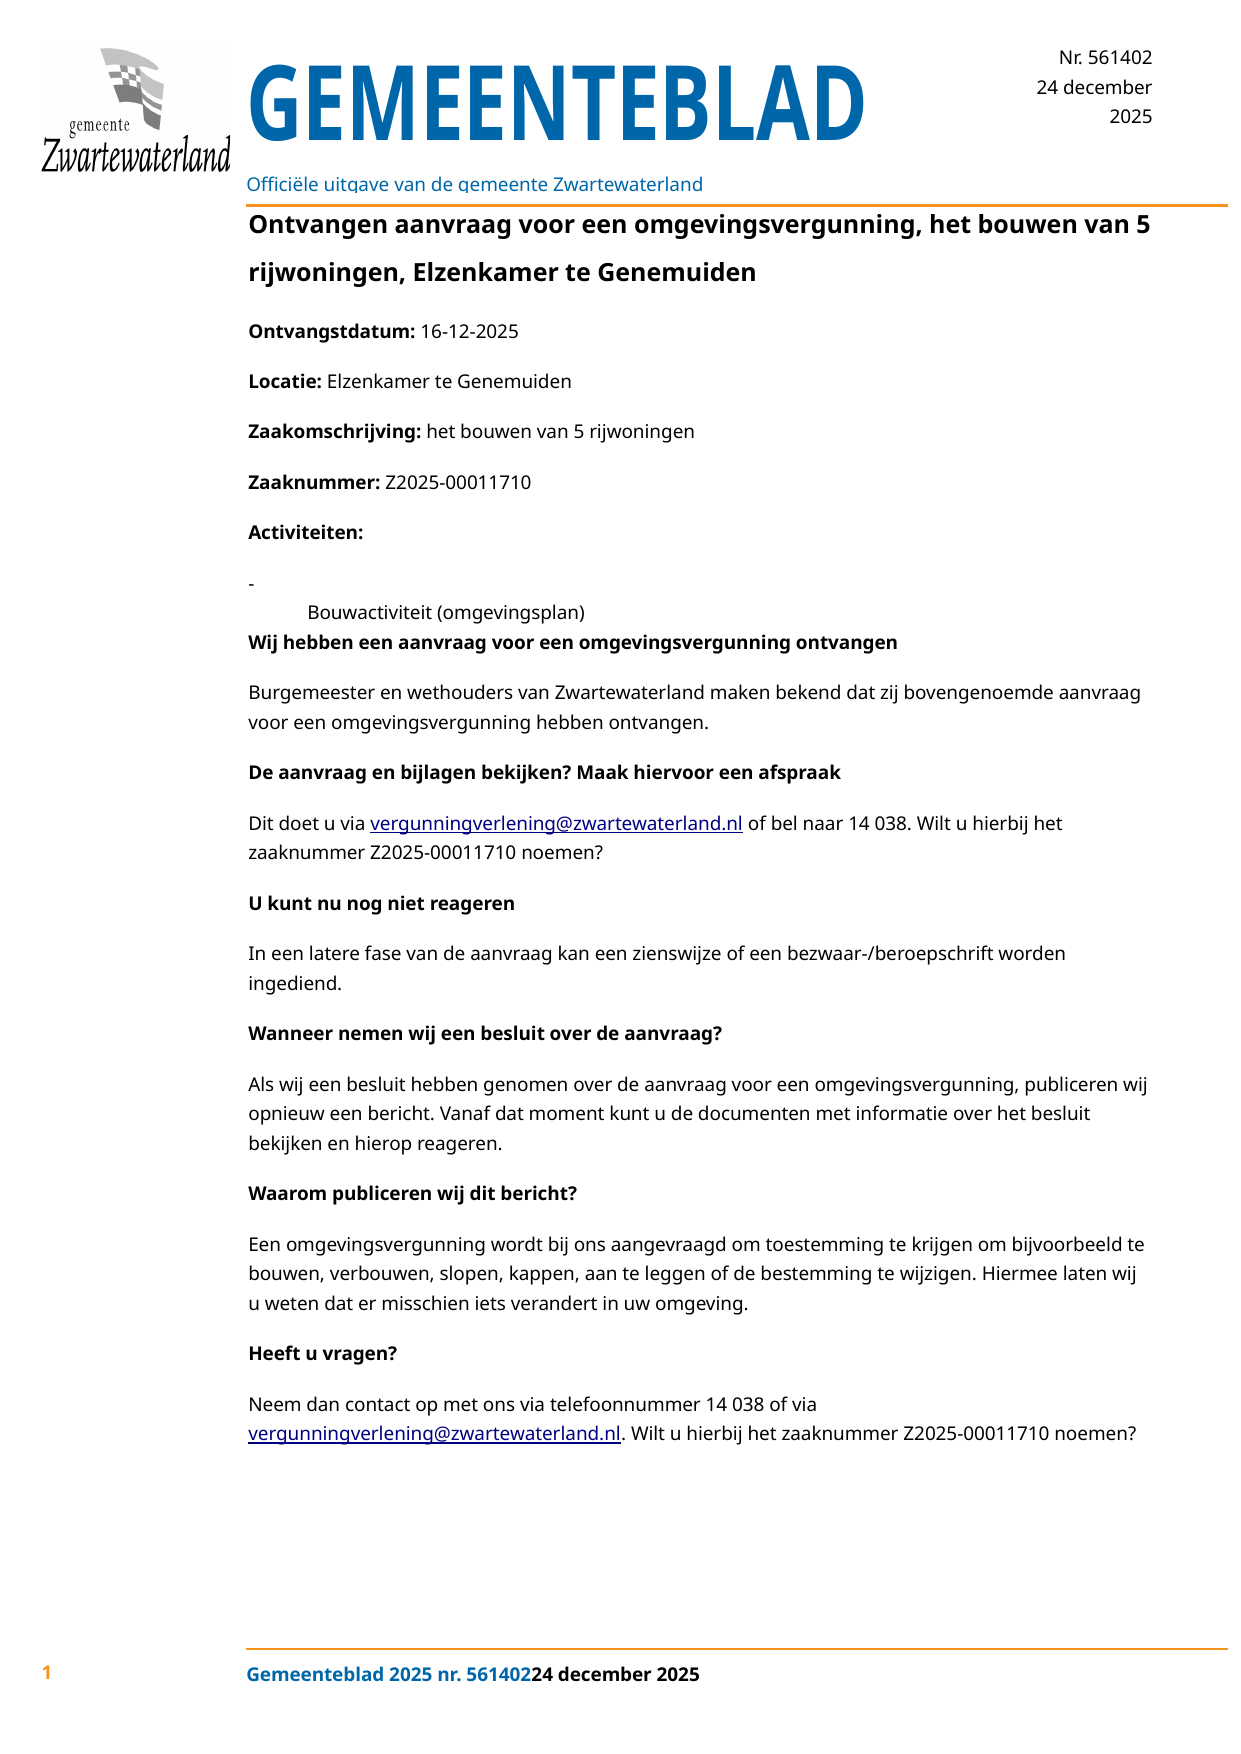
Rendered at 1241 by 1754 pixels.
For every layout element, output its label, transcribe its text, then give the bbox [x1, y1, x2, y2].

text In een latere fase van de aanvraag kan een zienswijze of een bezwaar-/beroepschrift worden ingediend. [248, 940, 1152, 996]
text Dit doet u via vergunningverlening@zwartewaterland.nl of bel naar 14 038. Wilt u hierbij het zaaknummer Z2025-00011710 noemen? [248, 810, 1152, 865]
text De aanvraag en bijlagen bekijken? Maak hiervoor een afspraak [248, 759, 1152, 785]
text Wij hebben een aanvraag voor een omgevingsvergunning ontvangen [248, 629, 1152, 655]
text Locatie: Elzenkamer te Genemuiden [248, 368, 1152, 394]
text U kunt nu nog niet reageren [248, 890, 1152, 916]
text Een omgevingsvergunning wordt bij ons aangevraagd om toestemming te krijgen om bijvoorbeeld te bouwen, verbouwen, slopen, kappen, aan te leggen of de bestemming te wijzigen. Hiermee laten wij u weten dat er misschien iets verandert in uw omgeving. [248, 1231, 1152, 1316]
text Neem dan contact op met ons via telefoonnummer 14 038 of via vergunningverlening@zwartewaterland.nl. Wilt u hierbij het zaaknummer Z2025-00011710 noemen? [248, 1391, 1152, 1446]
text Activiteiten: [248, 519, 1152, 545]
text Zaaknummer: Z2025-00011710 [248, 469, 1152, 495]
list Bouwactiviteit (omgevingsplan) [248, 599, 1152, 625]
text Wanneer nemen wij een besluit over de aanvraag? [248, 1020, 1152, 1046]
text Waarom publiceren wij dit bericht? [248, 1180, 1152, 1206]
picture [41, 47, 231, 172]
text Burgemeester en wethouders van Zwartewaterland maken bekend dat zij bovengenoemde aanvraag voor een omgevingsvergunning hebben ontvangen. [248, 679, 1152, 735]
text Ontvangen aanvraag voor een omgevingsvergunning, het bouwen van 5 rijwoningen, Elzenkamer te Genemuiden [248, 207, 1152, 288]
text Heeft u vragen? [248, 1340, 1152, 1366]
text Als wij een besluit hebben genomen over de aanvraag voor een omgevingsvergunning, publiceren wij opnieuw een bericht. Vanaf dat moment kunt u de documenten met informatie over het besluit bekijken en hierop reageren. [248, 1071, 1152, 1156]
text Zaakomschrijving: het bouwen van 5 rijwoningen [248, 419, 1152, 444]
text Ontvangstdatum: 16-12-2025 [248, 318, 1152, 344]
